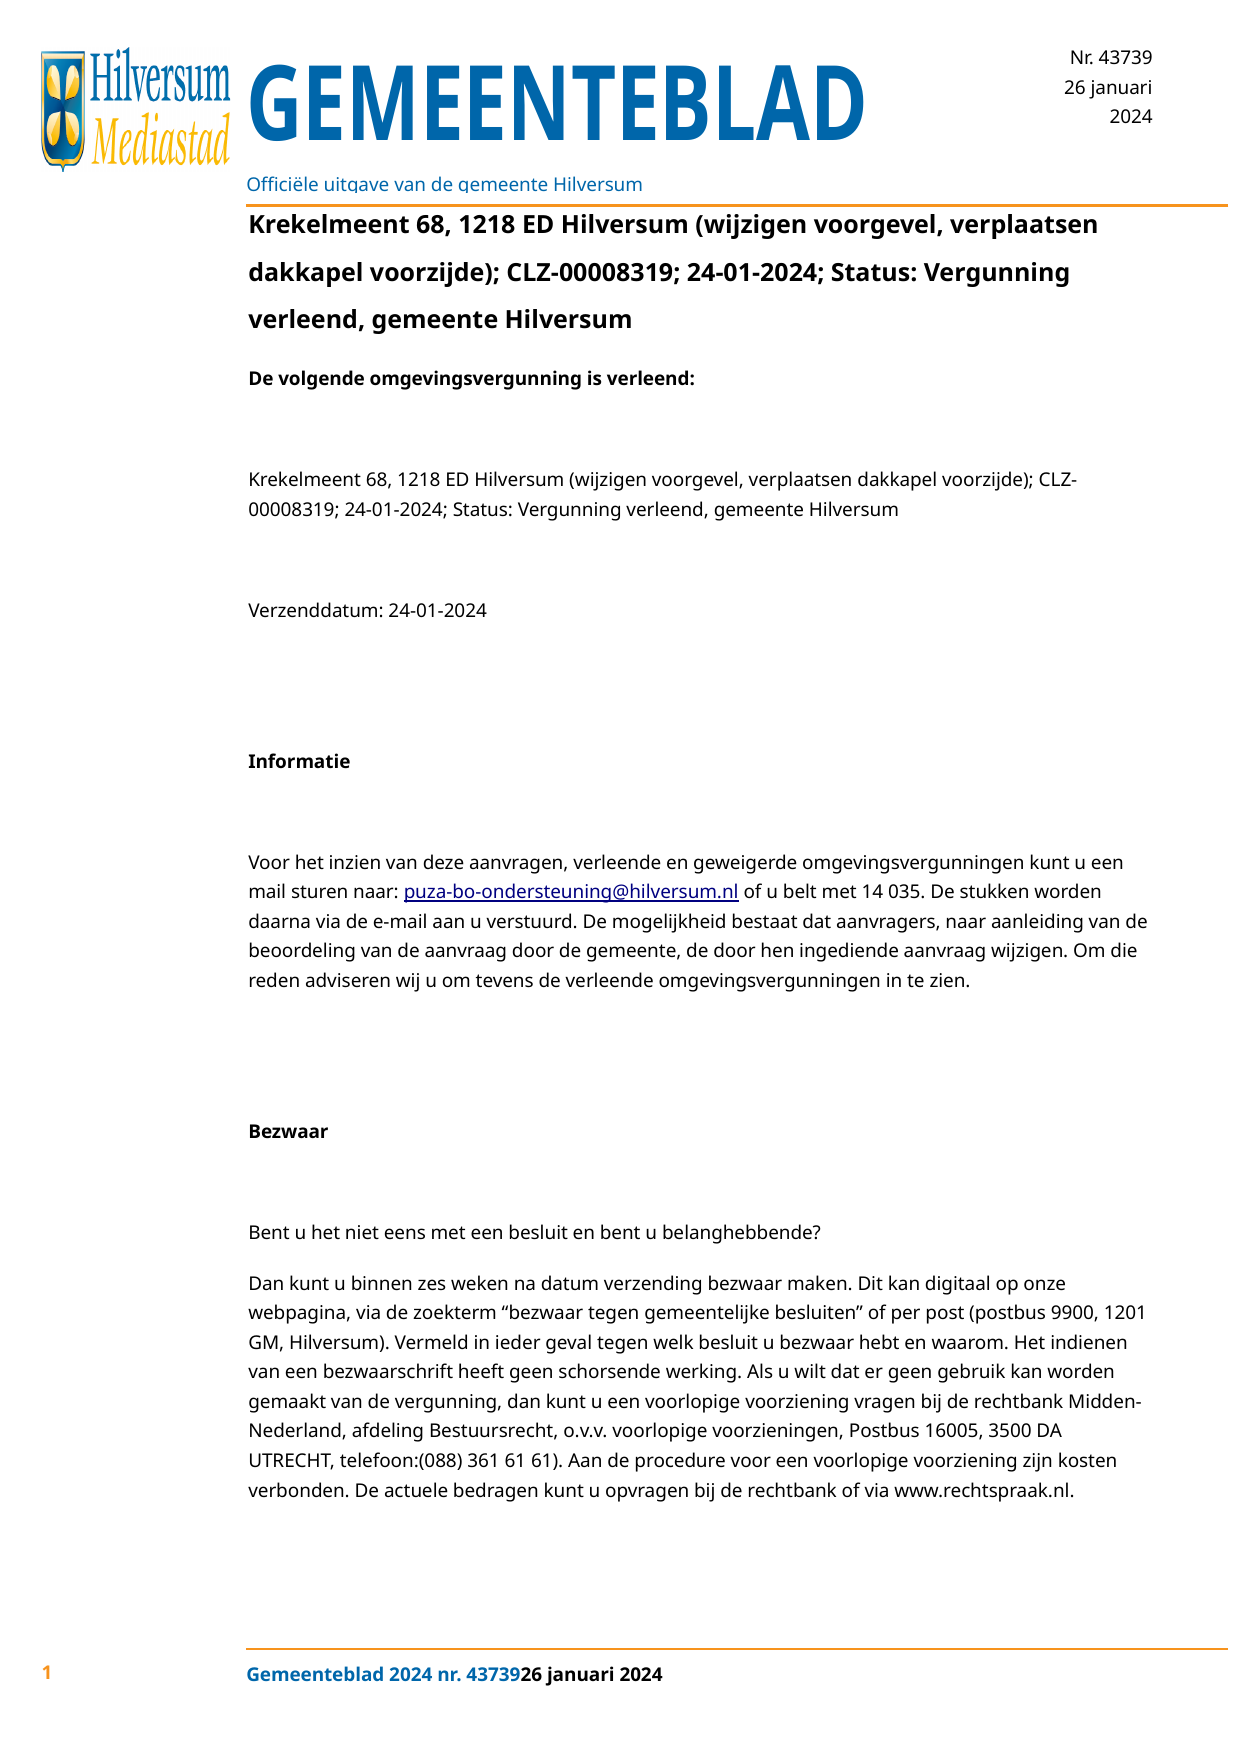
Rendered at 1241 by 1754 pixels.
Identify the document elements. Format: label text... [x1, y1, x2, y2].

text Krekelmeent 68, 1218 ED Hilversum (wijzigen voorgevel, verplaatsen dakkapel voorzijde); CLZ-00008319; 24-01-2024; Status: Vergunning verleend, gemeente Hilversum [248, 207, 1152, 336]
picture [41, 47, 231, 172]
text Bezwaar [248, 1118, 1152, 1144]
text Krekelmeent 68, 1218 ED Hilversum (wijzigen voorgevel, verplaatsen dakkapel voorzijde); CLZ-00008319; 24-01-2024; Status: Vergunning verleend, gemeente Hilversum [248, 466, 1152, 522]
text Dan kunt u binnen zes weken na datum verzending bezwaar maken. Dit kan digitaal op onze webpagina, via de zoekterm “bezwaar tegen gemeentelijke besluiten” of per post (postbus 9900, 1201 GM, Hilversum). Vermeld in ieder geval tegen welk besluit u bezwaar hebt en waarom. Het indienen van een bezwaarschrift heeft geen schorsende werking. Als u wilt dat er geen gebruik kan worden gemaakt van de vergunning, dan kunt u een voorlopige voorziening vragen bij de rechtbank Midden-Nederland, afdeling Bestuursrecht, o.v.v. voorlopige voorzieningen, Postbus 16005, 3500 DA UTRECHT, telefoon:(088) 361 61 61). Aan de procedure voor een voorlopige voorziening zijn kosten verbonden. De actuele bedragen kunt u opvragen bij de rechtbank of via www.rechtspraak.nl. [248, 1270, 1152, 1502]
text Voor het inzien van deze aanvragen, verleende en geweigerde omgevingsvergunningen kunt u een mail sturen naar: puza-bo-ondersteuning@hilversum.nl of u belt met 14 035. De stukken worden daarna via de e-mail aan u verstuurd. De mogelijkheid bestaat dat aanvragers, naar aanleiding van de beoordeling van de aanvraag door de gemeente, de door hen ingediende aanvraag wijzigen. Om die reden adviseren wij u om tevens de verleende omgevingsvergunningen in te zien. [248, 849, 1152, 993]
text Verzenddatum: 24-01-2024 [248, 597, 1152, 622]
text Informatie [248, 748, 1152, 774]
text Bent u het niet eens met een besluit en bent u belanghebbende? [248, 1219, 1152, 1245]
text De volgende omgevingsvergunning is verleend: [248, 366, 1152, 391]
